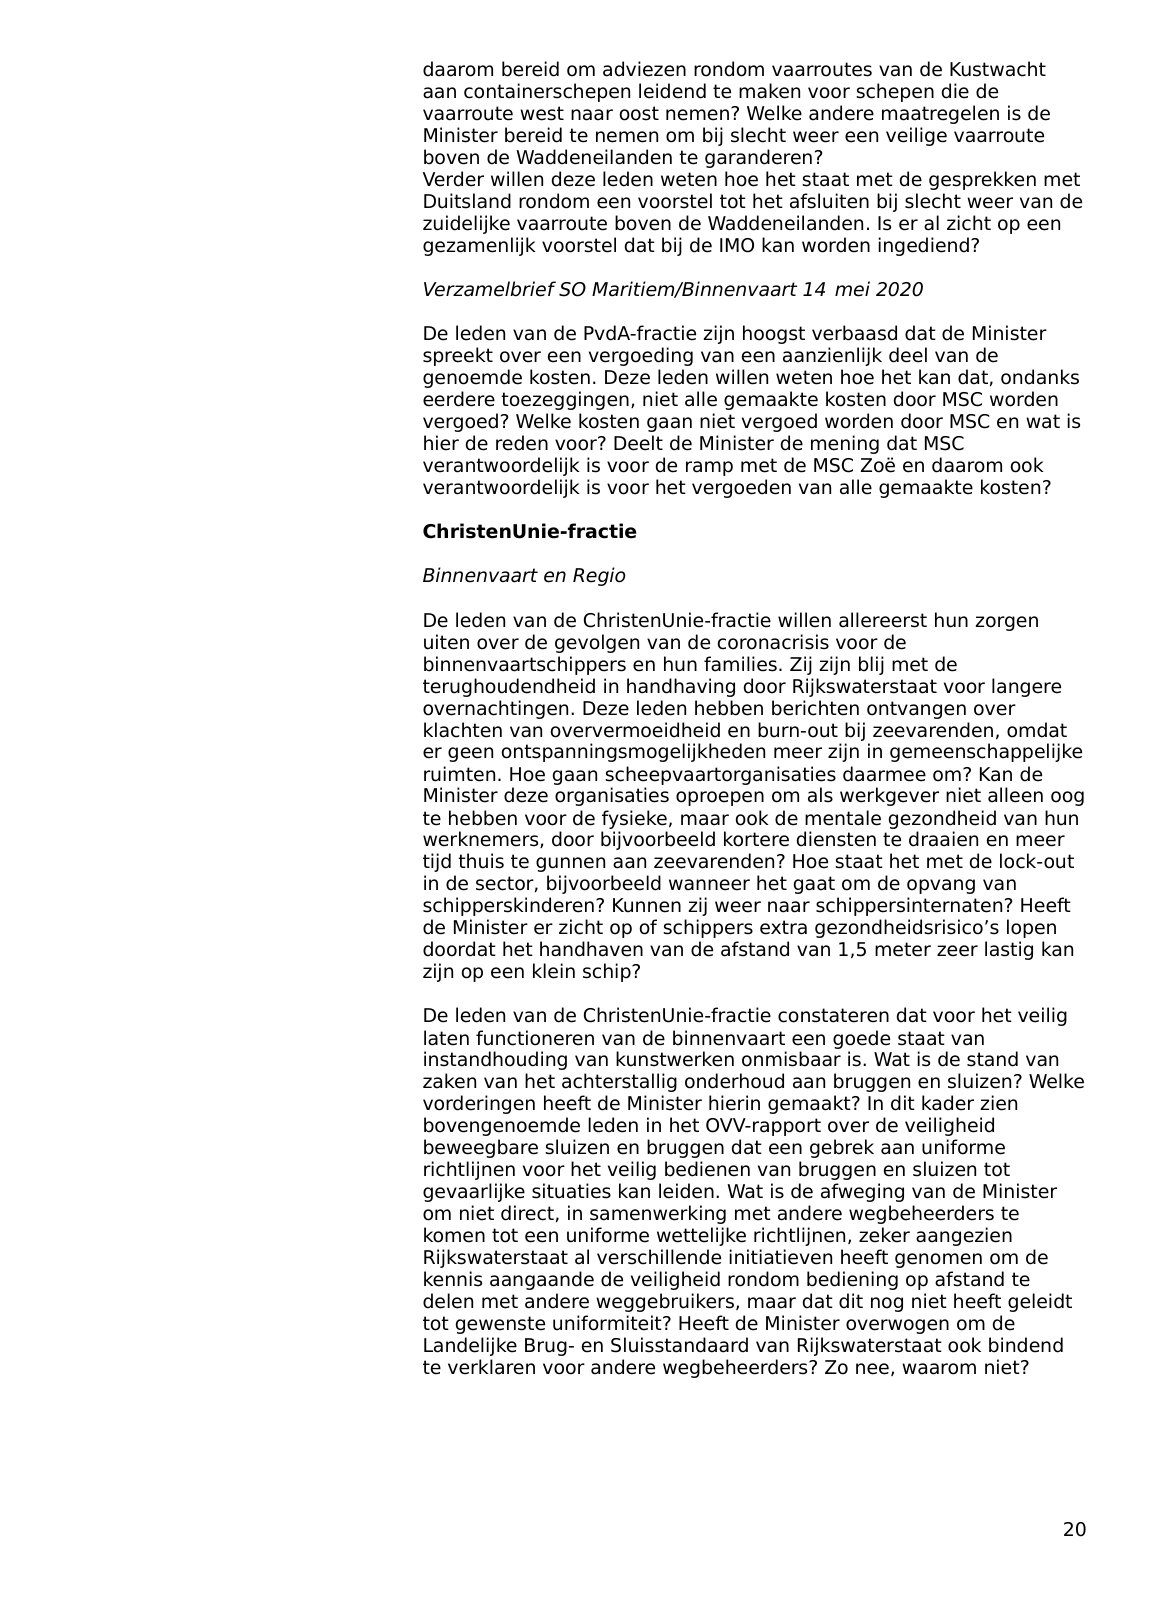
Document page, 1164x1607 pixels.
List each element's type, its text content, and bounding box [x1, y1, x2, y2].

subtitle Verzamelbrief SO Maritiem/Binnenvaart 14 mei 2020 [422, 279, 1087, 301]
subtitle Binnenvaart en Regio [422, 565, 1087, 587]
subtitle ChristenUnie-fractie [422, 521, 1087, 543]
text Verder willen deze leden weten hoe het staat met de gesprekken met Duitsland rondom een voorstel tot het afsluiten bij slecht weer van de zuidelijke vaarroute boven de Waddeneilanden. Is er al zicht op een gezamenlijk voorstel dat bij de IMO kan worden ingediend? [422, 169, 1087, 257]
text daarom bereid om adviezen rondom vaarroutes van de Kustwacht aan containerschepen leidend te maken voor schepen die de vaarroute west naar oost nemen? Welke andere maatregelen is de Minister bereid te nemen om bij slecht weer een veilige vaarroute boven de Waddeneilanden te garanderen? [422, 59, 1087, 169]
text De leden van de ChristenUnie-fractie constateren dat voor het veilig laten functioneren van de binnenvaart een goede staat van instandhouding van kunstwerken onmisbaar is. Wat is de stand van zaken van het achterstallig onderhoud aan bruggen en sluizen? Welke vorderingen heeft de Minister hierin gemaakt? In dit kader zien bovengenoemde leden in het OVV-rapport over de veiligheid beweegbare sluizen en bruggen dat een gebrek aan uniforme richtlijnen voor het veilig bedienen van bruggen en sluizen tot gevaarlijke situaties kan leiden. Wat is de afweging van de Minister om niet direct, in samenwerking met andere wegbeheerders te komen tot een uniforme wettelijke richtlijnen, zeker aangezien Rijkswaterstaat al verschillende initiatieven heeft genomen om de kennis aangaande de veiligheid rondom bediening op afstand te delen met andere weggebruikers, maar dat dit nog niet heeft geleidt tot gewenste uniformiteit? Heeft de Minister overwogen om de Landelijke Brug- en Sluisstandaard van Rijkswaterstaat ook bindend te verklaren voor andere wegbeheerders? Zo nee, waarom niet? [422, 1005, 1087, 1379]
text De leden van de ChristenUnie-fractie willen allereerst hun zorgen uiten over de gevolgen van de coronacrisis voor de binnenvaartschippers en hun families. Zij zijn blij met de terughoudendheid in handhaving door Rijkswaterstaat voor langere overnachtingen. Deze leden hebben berichten ontvangen over klachten van oververmoeidheid en burn-out bij zeevarenden, omdat er geen ontspanningsmogelijkheden meer zijn in gemeenschappelijke ruimten. Hoe gaan scheepvaartorganisaties daarmee om? Kan de Minister deze organisaties oproepen om als werkgever niet alleen oog te hebben voor de fysieke, maar ook de mentale gezondheid van hun werknemers, door bijvoorbeeld kortere diensten te draaien en meer tijd thuis te gunnen aan zeevarenden? Hoe staat het met de lock-out in de sector, bijvoorbeeld wanneer het gaat om de opvang van schipperskinderen? Kunnen zij weer naar schippersinternaten? Heeft de Minister er zicht op of schippers extra gezondheidsrisico’s lopen doordat het handhaven van de afstand van 1,5 meter zeer lastig kan zijn op een klein schip? [422, 609, 1087, 983]
text De leden van de PvdA-fractie zijn hoogst verbaasd dat de Minister spreekt over een vergoeding van een aanzienlijk deel van de genoemde kosten. Deze leden willen weten hoe het kan dat, ondanks eerdere toezeggingen, niet alle gemaakte kosten door MSC worden vergoed? Welke kosten gaan niet vergoed worden door MSC en wat is hier de reden voor? Deelt de Minister de mening dat MSC verantwoordelijk is voor de ramp met de MSC Zoë en daarom ook verantwoordelijk is voor het vergoeden van alle gemaakte kosten? [422, 323, 1087, 499]
